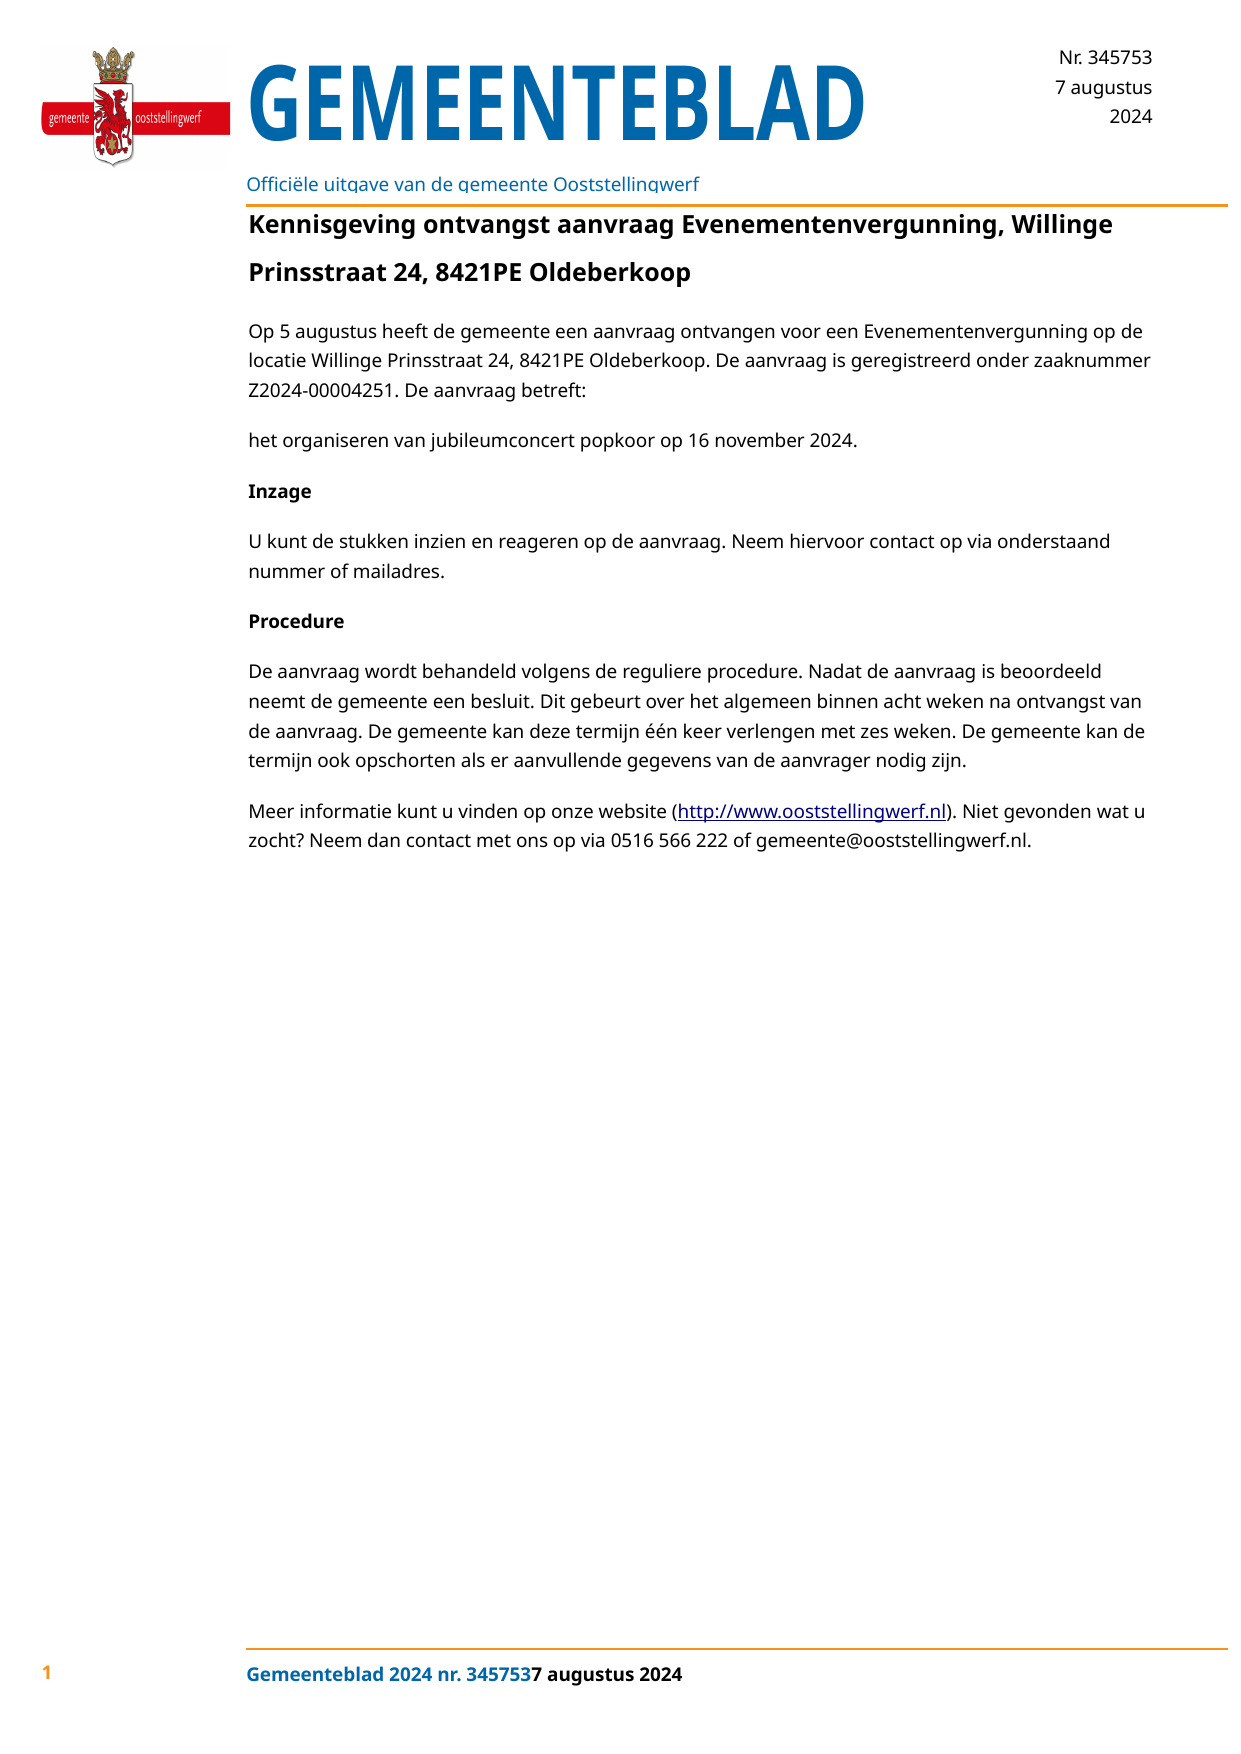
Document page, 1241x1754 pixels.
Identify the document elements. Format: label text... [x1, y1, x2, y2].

text Kennisgeving ontvangst aanvraag Evenementenvergunning, Willinge Prinsstraat 24, 8421PE Oldeberkoop [248, 207, 1152, 288]
text U kunt de stukken inzien en reageren op de aanvraag. Neem hiervoor contact op via onderstaand nummer of mailadres. [248, 528, 1152, 584]
picture [41, 47, 231, 172]
text Op 5 augustus heeft de gemeente een aanvraag ontvangen voor een Evenementenvergunning op de locatie Willinge Prinsstraat 24, 8421PE Oldeberkoop. De aanvraag is geregistreerd onder zaaknummer Z2024-00004251. De aanvraag betreft: [248, 318, 1152, 403]
text Procedure [248, 608, 1152, 634]
text Inzage [248, 478, 1152, 504]
text het organiseren van jubileumconcert popkoor op 16 november 2024. [248, 427, 1152, 453]
text Meer informatie kunt u vinden op onze website (http://www.ooststellingwerf.nl). Niet gevonden wat u zocht? Neem dan contact met ons op via 0516 566 222 of gemeente@ooststellingwerf.nl. [248, 798, 1152, 853]
text De aanvraag wordt behandeld volgens de reguliere procedure. Nadat de aanvraag is beoordeeld neemt de gemeente een besluit. Dit gebeurt over het algemeen binnen acht weken na ontvangst van de aanvraag. De gemeente kan deze termijn één keer verlengen met zes weken. De gemeente kan de termijn ook opschorten als er aanvullende gegevens van de aanvrager nodig zijn. [248, 659, 1152, 773]
